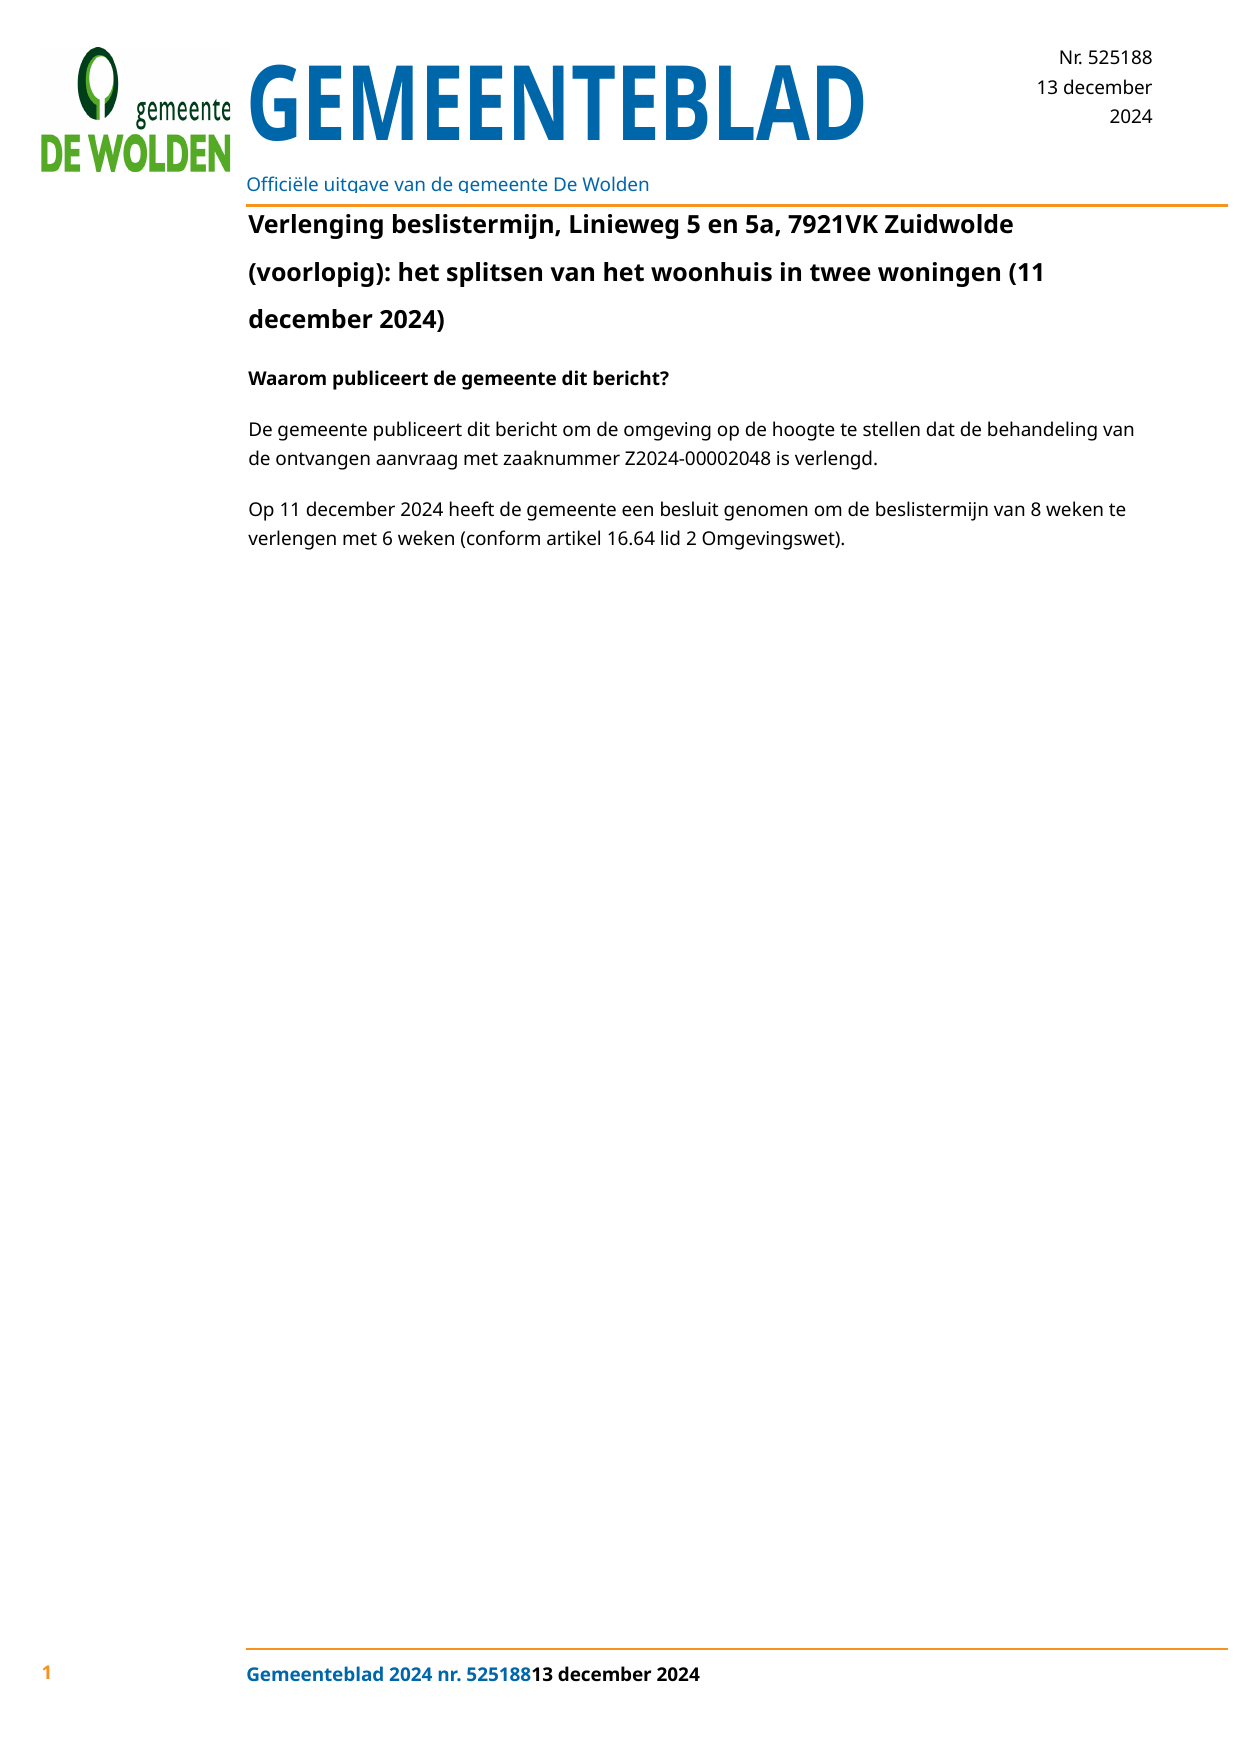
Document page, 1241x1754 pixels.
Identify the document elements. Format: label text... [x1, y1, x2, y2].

text Op 11 december 2024 heeft de gemeente een besluit genomen om de beslistermijn van 8 weken te verlengen met 6 weken (conform artikel 16.64 lid 2 Omgevingswet). [248, 496, 1152, 551]
text Waarom publiceert de gemeente dit bericht? [248, 366, 1152, 391]
picture [41, 47, 231, 172]
text De gemeente publiceert dit bericht om de omgeving op de hoogte te stellen dat de behandeling van de ontvangen aanvraag met zaaknummer Z2024-00002048 is verlengd. [248, 416, 1152, 471]
text Verlenging beslistermijn, Linieweg 5 en 5a, 7921VK Zuidwolde (voorlopig): het splitsen van het woonhuis in twee woningen (11 december 2024) [248, 207, 1152, 336]
